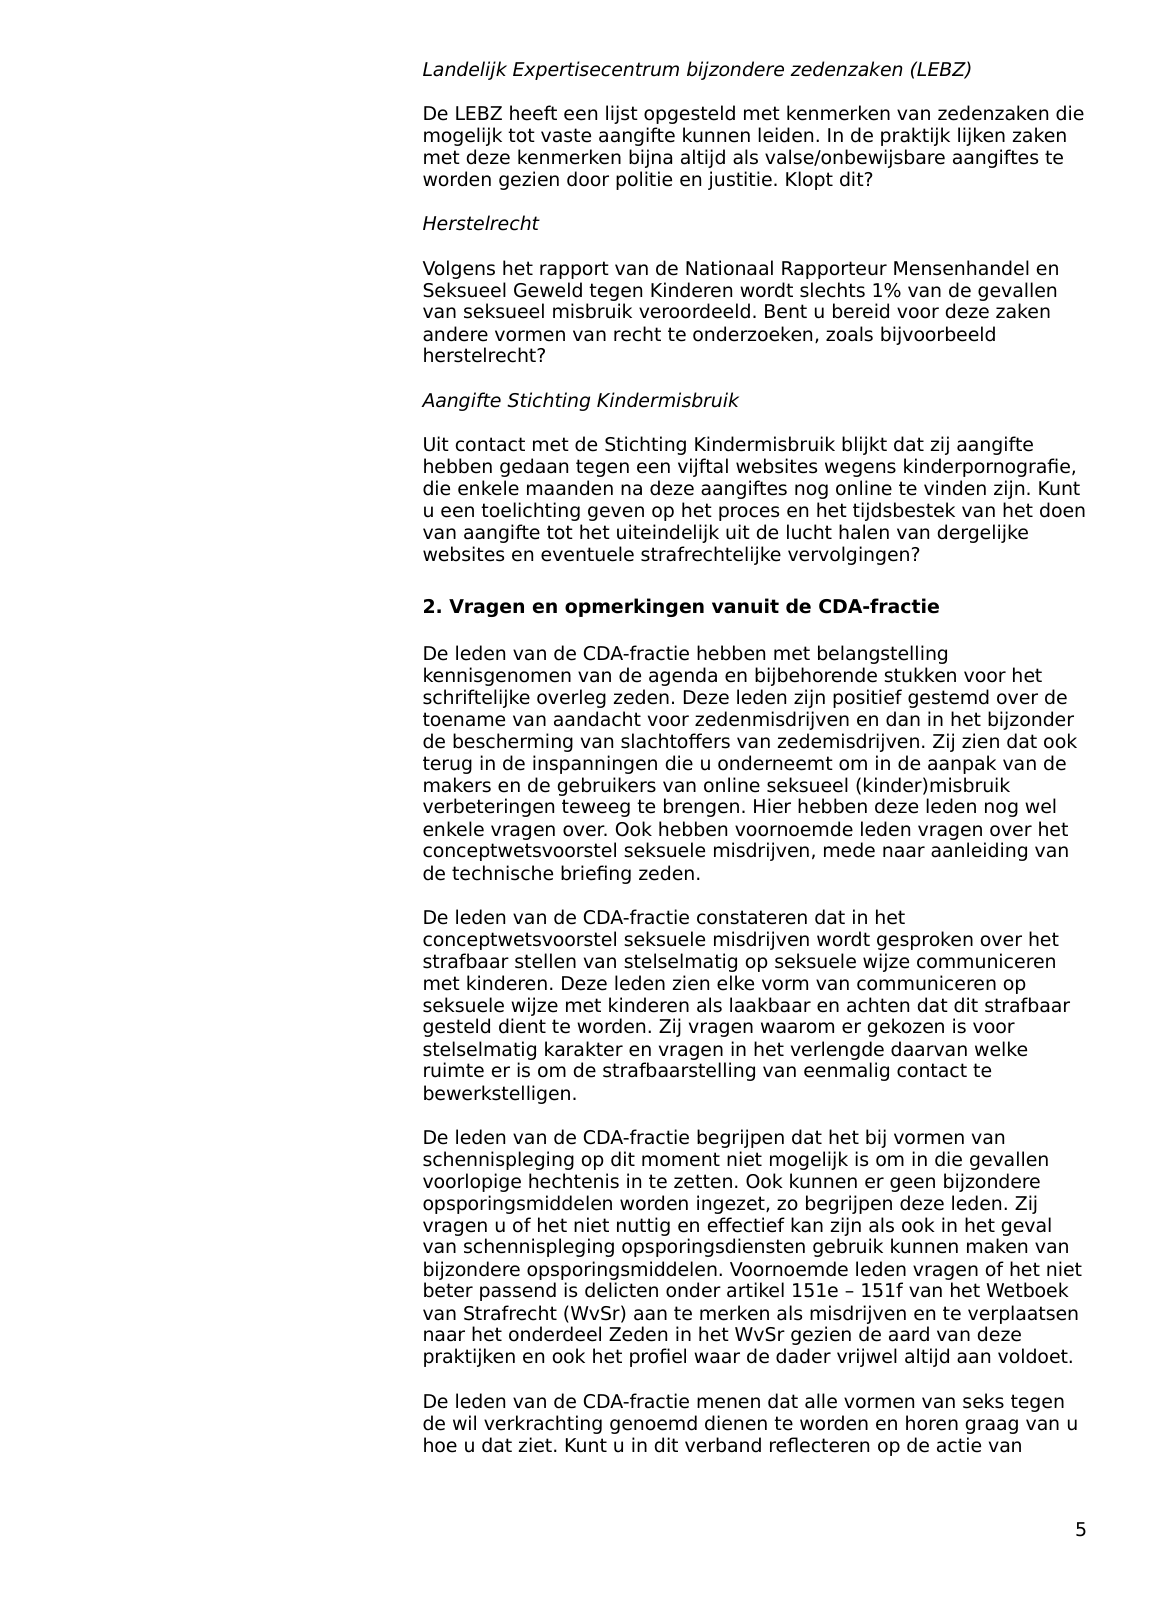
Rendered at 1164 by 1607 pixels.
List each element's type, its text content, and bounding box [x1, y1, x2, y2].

subtitle Aangifte Stichting Kindermisbruik [422, 389, 1087, 412]
text De leden van de CDA-fractie constateren dat in het conceptwetsvoorstel seksuele misdrijven wordt gesproken over het strafbaar stellen van stelselmatig op seksuele wijze communiceren met kinderen. Deze leden zien elke vorm van communiceren op seksuele wijze met kinderen als laakbaar en achten dat dit strafbaar gesteld dient te worden. Zij vragen waarom er gekozen is voor stelselmatig karakter en vragen in het verlengde daarvan welke ruimte er is om de strafbaarstelling van eenmalig contact te bewerkstelligen. [422, 907, 1087, 1104]
text De leden van de CDA-fractie hebben met belangstelling kennisgenomen van de agenda en bijbehorende stukken voor het schriftelijke overleg zeden. Deze leden zijn positief gestemd over de toename van aandacht voor zedenmisdrijven en dan in het bijzonder de bescherming van slachtoffers van zedemisdrijven. Zij zien dat ook terug in de inspanningen die u onderneemt om in de aanpak van de makers en de gebruikers van online seksueel (kinder)misbruik verbeteringen teweeg te brengen. Hier hebben deze leden nog wel enkele vragen over. Ook hebben voornoemde leden vragen over het conceptwetsvoorstel seksuele misdrijven, mede naar aanleiding van de technische briefing zeden. [422, 643, 1087, 884]
subtitle Landelijk Expertisecentrum bijzondere zedenzaken (LEBZ) [422, 59, 1087, 81]
text De leden van de CDA-fractie menen dat alle vormen van seks tegen de wil verkrachting genoemd dienen te worden en horen graag van u hoe u dat ziet. Kunt u in dit verband reflecteren op de actie van [422, 1391, 1087, 1456]
text De LEBZ heeft een lijst opgesteld met kenmerken van zedenzaken die mogelijk tot vaste aangifte kunnen leiden. In de praktijk lijken zaken met deze kenmerken bijna altijd als valse/onbewijsbare aangiftes te worden gezien door politie en justitie. Klopt dit? [422, 103, 1087, 191]
text Uit contact met de Stichting Kindermisbruik blijkt dat zij aangifte hebben gedaan tegen een vijftal websites wegens kinderpornografie, die enkele maanden na deze aangiftes nog online te vinden zijn. Kunt u een toelichting geven op het proces en het tijdsbestek van het doen van aangifte tot het uiteindelijk uit de lucht halen van dergelijke websites en eventuele strafrechtelijke vervolgingen? [422, 434, 1087, 566]
subtitle Herstelrecht [422, 213, 1087, 235]
text Volgens het rapport van de Nationaal Rapporteur Mensenhandel en Seksueel Geweld tegen Kinderen wordt slechts 1% van de gevallen van seksueel misbruik veroordeeld. Bent u bereid voor deze zaken andere vormen van recht te onderzoeken, zoals bijvoorbeeld herstelrecht? [422, 257, 1087, 367]
text De leden van de CDA-fractie begrijpen dat het bij vormen van schennispleging op dit moment niet mogelijk is om in die gevallen voorlopige hechtenis in te zetten. Ook kunnen er geen bijzondere opsporingsmiddelen worden ingezet, zo begrijpen deze leden. Zij vragen u of het niet nuttig en effectief kan zijn als ook in het geval van schennispleging opsporingsdiensten gebruik kunnen maken van bijzondere opsporingsmiddelen. Voornoemde leden vragen of het niet beter passend is delicten onder artikel 151e – 151f van het Wetboek van Strafrecht (WvSr) aan te merken als misdrijven en te verplaatsen naar het onderdeel Zeden in het WvSr gezien de aard van deze praktijken en ook het profiel waar de dader vrijwel altijd aan voldoet. [422, 1127, 1087, 1368]
subtitle 2. Vragen en opmerkingen vanuit de CDA-fractie [422, 596, 1087, 618]
